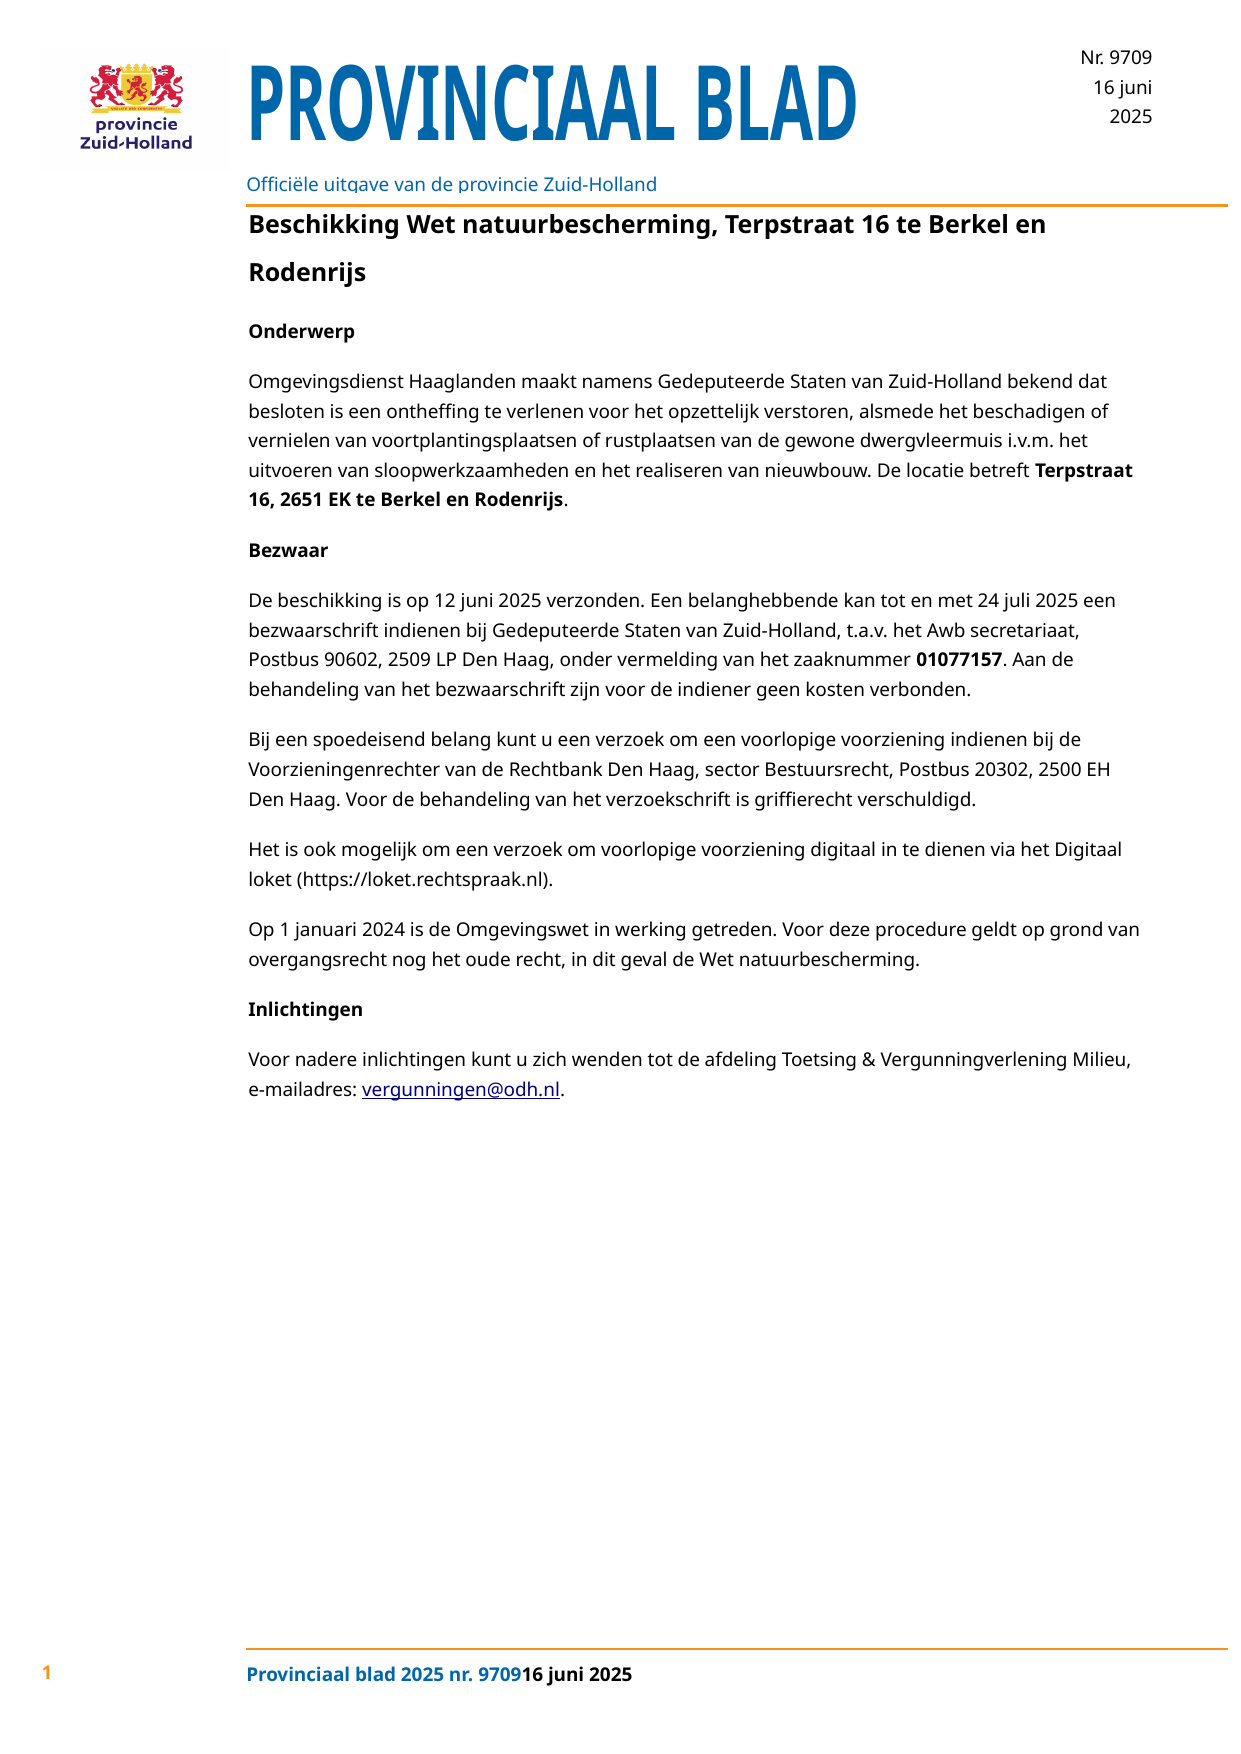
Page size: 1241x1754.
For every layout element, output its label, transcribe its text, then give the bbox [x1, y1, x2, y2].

text Onderwerp [248, 318, 1152, 344]
text Op 1 januari 2024 is de Omgevingswet in werking getreden. Voor deze procedure geldt op grond van overgangsrecht nog het oude recht, in dit geval de Wet natuurbescherming. [248, 916, 1152, 972]
text Voor nadere inlichtingen kunt u zich wenden tot de afdeling Toetsing & Vergunningverlening Milieu, e-mailadres: vergunningen@odh.nl. [248, 1047, 1152, 1102]
text Inlichtingen [248, 996, 1152, 1022]
text Omgevingsdienst Haaglanden maakt namens Gedeputeerde Staten van Zuid-Holland bekend dat besloten is een ontheffing te verlenen voor het opzettelijk verstoren, alsmede het beschadigen of vernielen van voortplantingsplaatsen of rustplaatsen van de gewone dwergvleermuis i.v.m. het uitvoeren van sloopwerkzaamheden en het realiseren van nieuwbouw. De locatie betreft Terpstraat 16, 2651 EK te Berkel en Rodenrijs. [248, 368, 1152, 512]
text Bij een spoedeisend belang kunt u een verzoek om een voorlopige voorziening indienen bij de Voorzieningenrechter van de Rechtbank Den Haag, sector Bestuursrecht, Postbus 20302, 2500 EH Den Haag. Voor de behandeling van het verzoekschrift is griffierecht verschuldigd. [248, 727, 1152, 812]
text De beschikking is op 12 juni 2025 verzonden. Een belanghebbende kan tot en met 24 juli 2025 een bezwaarschrift indienen bij Gedeputeerde Staten van Zuid-Holland, t.a.v. het Awb secretariaat, Postbus 90602, 2509 LP Den Haag, onder vermelding van het zaaknummer 01077157. Aan de behandeling van het bezwaarschrift zijn voor de indiener geen kosten verbonden. [248, 587, 1152, 702]
text Beschikking Wet natuurbescherming, Terpstraat 16 te Berkel en Rodenrijs [248, 207, 1152, 288]
picture [41, 47, 231, 172]
text Het is ook mogelijk om een verzoek om voorlopige voorziening digitaal in te dienen via het Digitaal loket (https://loket.rechtspraak.nl). [248, 836, 1152, 892]
text Bezwaar [248, 537, 1152, 563]
